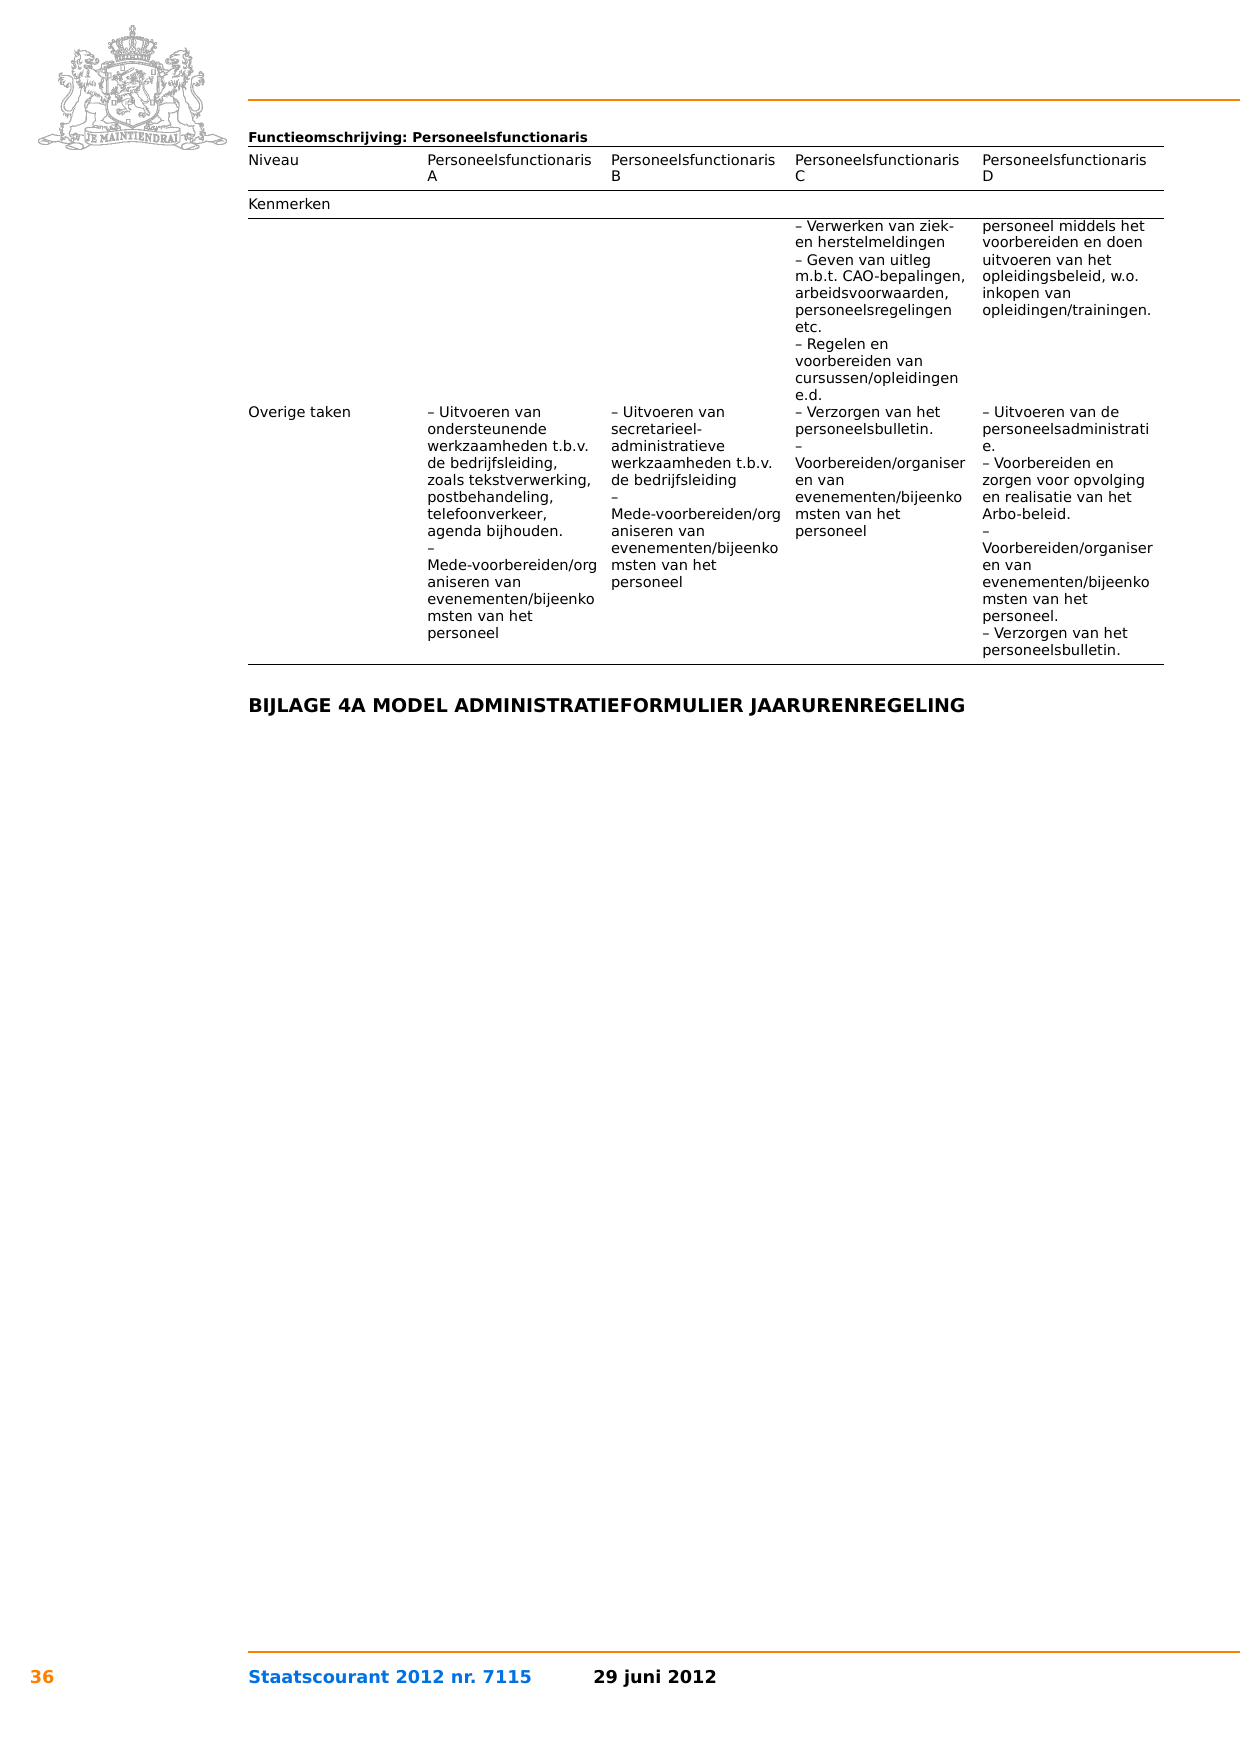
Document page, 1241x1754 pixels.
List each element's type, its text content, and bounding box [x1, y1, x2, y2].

table_cell Niveau [248, 147, 421, 190]
table_cell – Uitvoeren van ondersteunende werkzaamheden t.b.v. de bedrijfsleiding, zoals tekstverwerking, postbehandeling, telefoonverkeer, agenda bijhouden. – Mede-voorbereiden/organiseren van evenementen/bijeenkomsten van het personeel [421, 404, 605, 663]
table_cell [976, 191, 1163, 217]
table_cell [605, 219, 789, 404]
table_cell Personeelsfunctionaris C [789, 147, 976, 190]
table_cell [421, 219, 605, 404]
table_cell [248, 219, 421, 404]
table_cell – Uitvoeren van secretarieel-administratieve werkzaamheden t.b.v. de bedrijfsleiding – Mede-voorbereiden/organiseren van evenementen/bijeenkomsten van het personeel [605, 404, 789, 663]
subtitle BIJLAGE 4A MODEL ADMINISTRATIEFORMULIER JAARURENREGELING [248, 694, 1163, 717]
table_cell [421, 191, 605, 217]
table_cell [789, 191, 976, 217]
picture [38, 25, 227, 150]
table_cell Personeelsfunctionaris A [421, 147, 605, 190]
table_cell – Verwerken van ziek- en herstelmeldingen – Geven van uitleg m.b.t. CAO-bepalingen, arbeidsvoorwaarden, personeelsregelingen etc. – Regelen en voorbereiden van cursussen/opleidingen e.d. [789, 219, 976, 404]
table_cell [605, 191, 789, 217]
table_cell Kenmerken [248, 191, 421, 217]
table_cell Personeelsfunctionaris B [605, 147, 789, 190]
table_header Functieomschrijving: Personeelsfunctionaris [248, 130, 1163, 146]
table_cell – Verzorgen van het personeelsbulletin. – Voorbereiden/organiseren van evenementen/bijeenkomsten van het personeel [789, 404, 976, 663]
table_cell Personeelsfunctionaris D [976, 147, 1163, 190]
table_cell Overige taken [248, 404, 421, 663]
table_cell personeel middels het voorbereiden en doen uitvoeren van het opleidingsbeleid, w.o. inkopen van opleidingen/trainingen. [976, 219, 1163, 404]
table_cell – Uitvoeren van de personeelsadministratie. – Voorbereiden en zorgen voor opvolging en realisatie van het Arbo-beleid. – Voorbereiden/organiseren van evenementen/bijeenkomsten van het personeel. – Verzorgen van het personeelsbulletin. [976, 404, 1163, 663]
